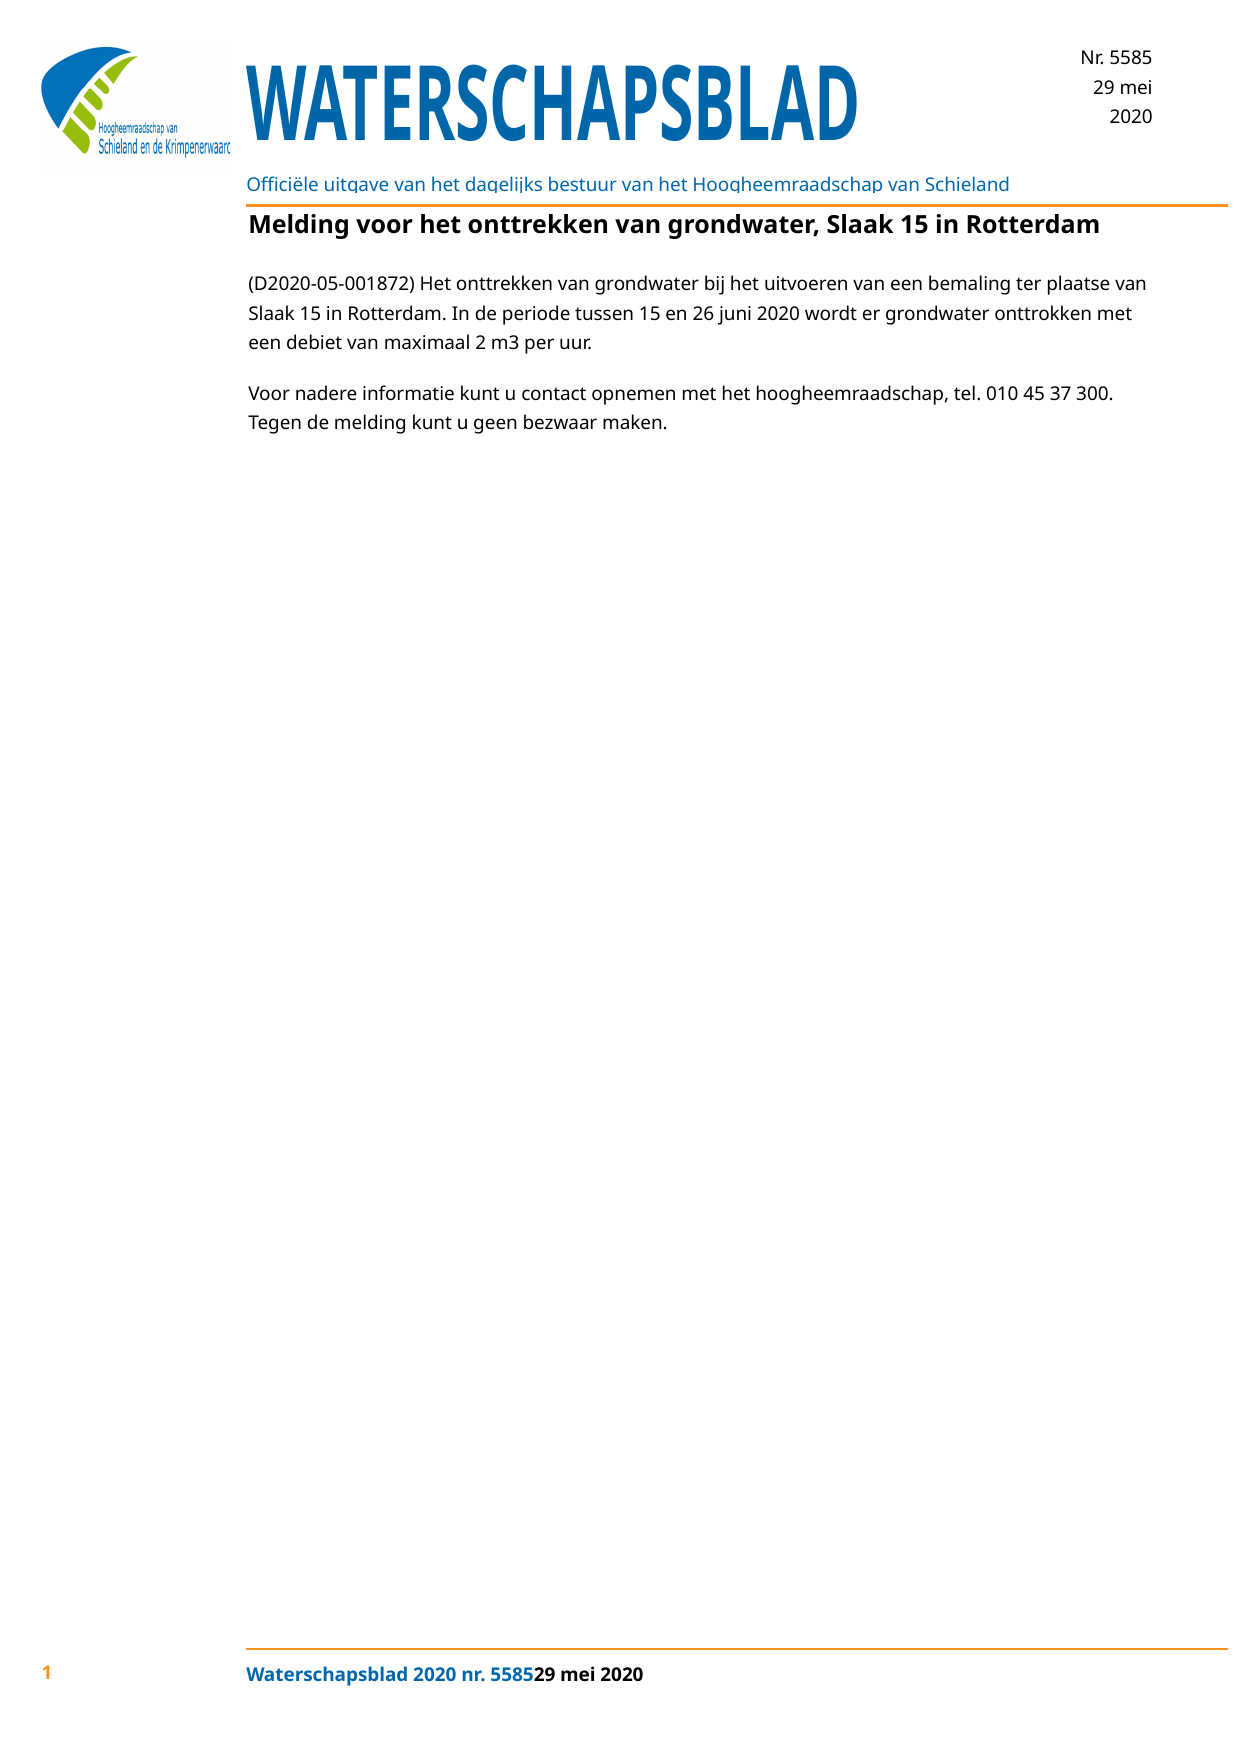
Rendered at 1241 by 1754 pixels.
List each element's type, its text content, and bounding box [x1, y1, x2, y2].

picture [41, 47, 231, 172]
text Melding voor het onttrekken van grondwater, Slaak 15 in Rotterdam [248, 207, 1152, 241]
text (D2020-05-001872) Het onttrekken van grondwater bij het uitvoeren van een bemaling ter plaatse van Slaak 15 in Rotterdam. In de periode tussen 15 en 26 juni 2020 wordt er grondwater onttrokken met een debiet van maximaal 2 m3 per uur. [248, 270, 1152, 355]
text Voor nadere informatie kunt u contact opnemen met het hoogheemraadschap, tel. 010 45 37 300. Tegen de melding kunt u geen bezwaar maken. [248, 380, 1152, 435]
